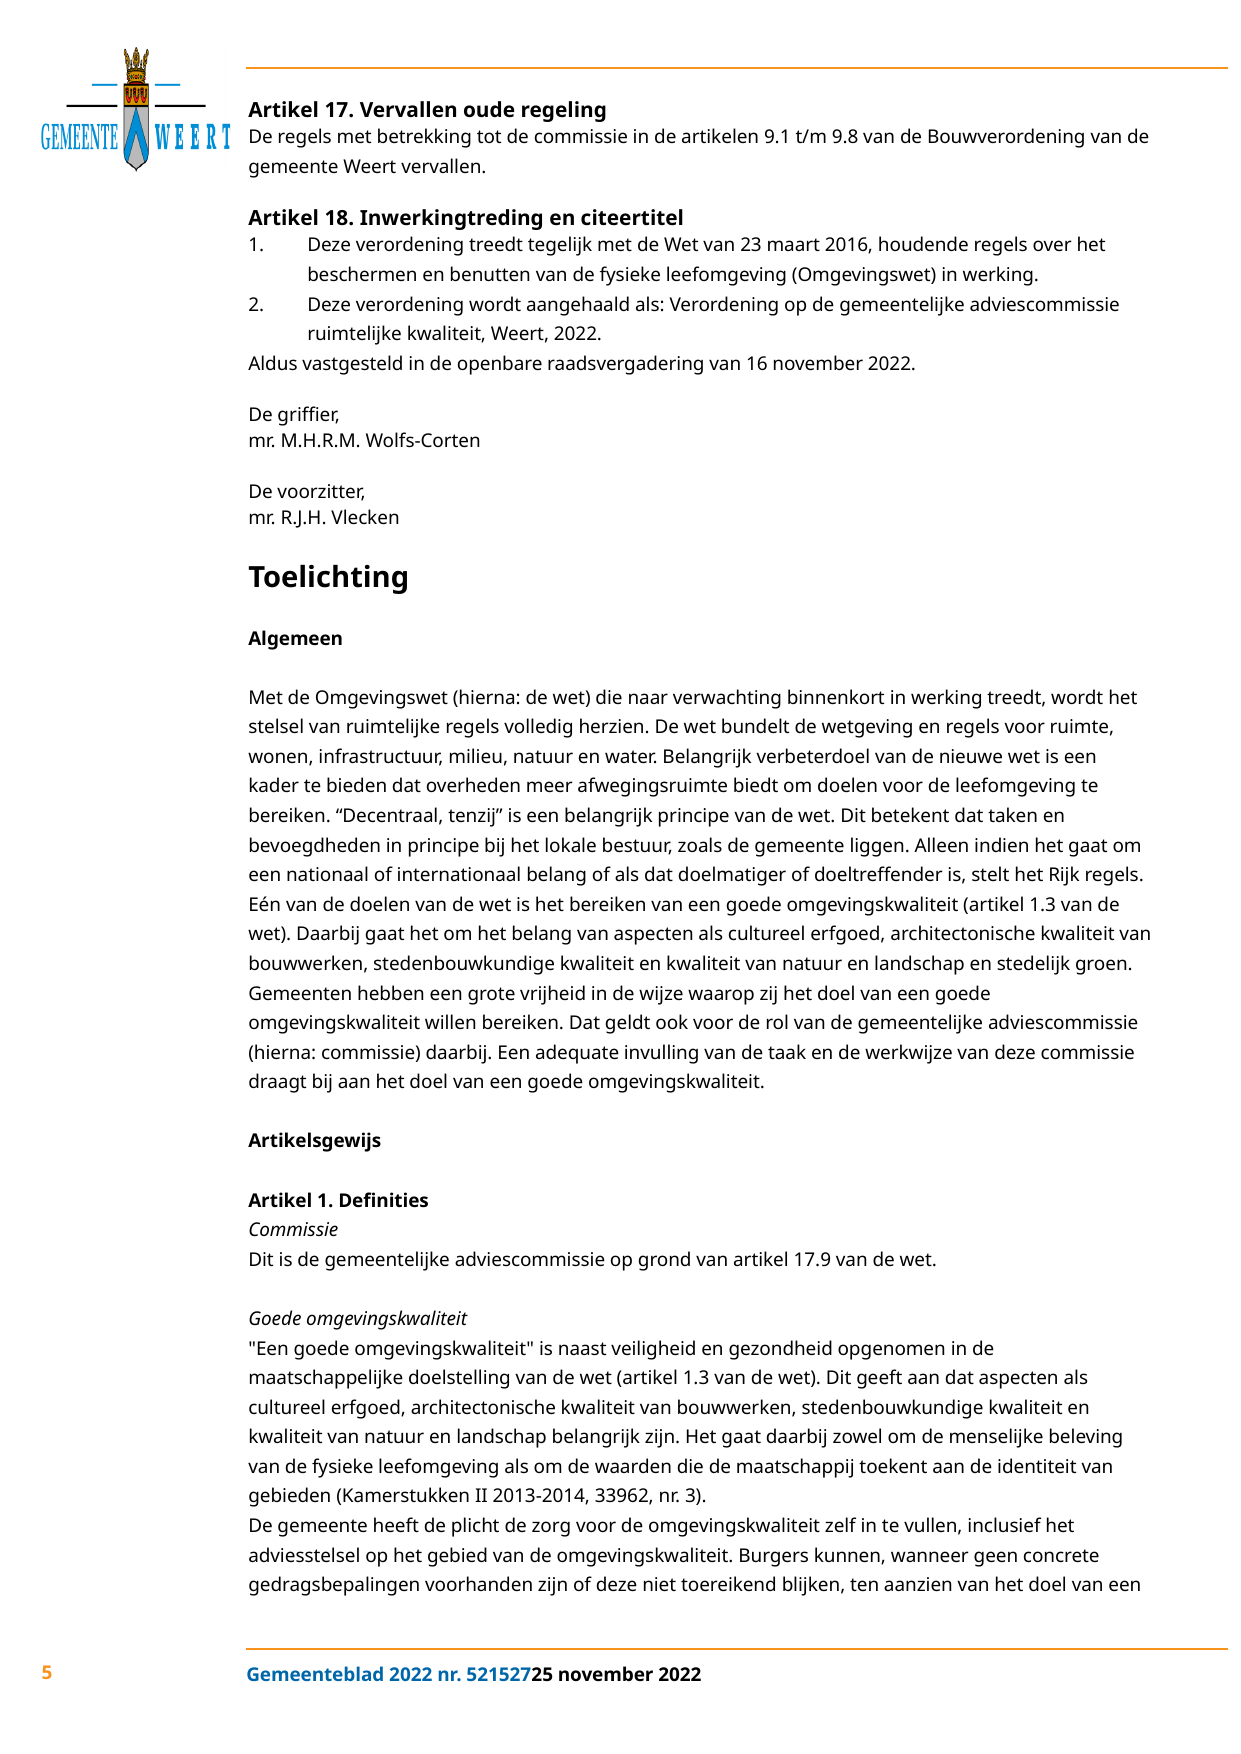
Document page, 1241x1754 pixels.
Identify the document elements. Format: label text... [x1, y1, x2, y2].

text Artikelsgewijs [248, 1128, 1152, 1153]
list Deze verordening wordt aangehaald als: Verordening op de gemeentelijke adviescommissie ruimtelijke kwaliteit, Weert, 2022. [248, 291, 1152, 346]
text De voorzitter, [248, 479, 1152, 504]
text Commissie [248, 1216, 1152, 1242]
text Goede omgevingskwaliteit [248, 1305, 1152, 1331]
text De regels met betrekking tot de commissie in de artikelen 9.1 t/m 9.8 van de Bouwverordening van de gemeente Weert vervallen. [248, 123, 1152, 178]
text mr. M.H.R.M. Wolfs-Corten [248, 427, 1152, 453]
text Toelichting [248, 556, 1152, 596]
text "Een goede omgevingskwaliteit" is naast veiligheid en gezondheid opgenomen in de maatschappelijke doelstelling van de wet (artikel 1.3 van de wet). Dit geeft aan dat aspecten als cultureel erfgoed, architectonische kwaliteit van bouwwerken, stedenbouwkundige kwaliteit en kwaliteit van natuur en landschap belangrijk zijn. Het gaat daarbij zowel om de menselijke beleving van de fysieke leefomgeving als om de waarden die de maatschappij toekent aan de identiteit van gebieden (Kamerstukken II 2013-2014, 33962, nr. 3). [248, 1335, 1152, 1508]
text Artikel 18. Inwerkingtreding en citeertitel [248, 203, 1152, 232]
list Deze verordening treedt tegelijk met de Wet van 23 maart 2016, houdende regels over het beschermen en benutten van de fysieke leefomgeving (Omgevingswet) in werking. [248, 232, 1152, 287]
text Artikel 17. Vervallen oude regeling [248, 95, 1152, 123]
text Algemeen [248, 625, 1152, 650]
text Dit is de gemeentelijke adviescommissie op grond van artikel 17.9 van de wet. [248, 1246, 1152, 1272]
picture [41, 47, 231, 172]
text Met de Omgevingswet (hierna: de wet) die naar verwachting binnenkort in werking treedt, wordt het stelsel van ruimtelijke regels volledig herzien. De wet bundelt de wetgeving en regels voor ruimte, wonen, infrastructuur, milieu, natuur en water. Belangrijk verbeterdoel van de nieuwe wet is een kader te bieden dat overheden meer afwegingsruimte biedt om doelen voor de leefomgeving te bereiken. “Decentraal, tenzij” is een belangrijk principe van de wet. Dit betekent dat taken en bevoegdheden in principe bij het lokale bestuur, zoals de gemeente liggen. Alleen indien het gaat om een nationaal of internationaal belang of als dat doelmatiger of doeltreffender is, stelt het Rijk regels. [248, 684, 1152, 887]
text Eén van de doelen van de wet is het bereiken van een goede omgevingskwaliteit (artikel 1.3 van de wet). Daarbij gaat het om het belang van aspecten als cultureel erfgoed, architectonische kwaliteit van bouwwerken, stedenbouwkundige kwaliteit en kwaliteit van natuur en landschap en stedelijk groen. Gemeenten hebben een grote vrijheid in de wijze waarop zij het doel van een goede omgevingskwaliteit willen bereiken. Dat geldt ook voor de rol van de gemeentelijke adviescommissie (hierna: commissie) daarbij. Een adequate invulling van de taak en de werkwijze van deze commissie draagt bij aan het doel van een goede omgevingskwaliteit. [248, 891, 1152, 1094]
text mr. R.J.H. Vlecken [248, 504, 1152, 530]
text De griffier, [248, 401, 1152, 427]
text De gemeente heeft de plicht de zorg voor de omgevingskwaliteit zelf in te vullen, inclusief het adviesstelsel op het gebied van de omgevingskwaliteit. Burgers kunnen, wanneer geen concrete gedragsbepalingen voorhanden zijn of deze niet toereikend blijken, ten aanzien van het doel van een [248, 1512, 1152, 1597]
text Aldus vastgesteld in de openbare raadsvergadering van 16 november 2022. [248, 350, 1152, 376]
text Artikel 1. Definities [248, 1187, 1152, 1212]
